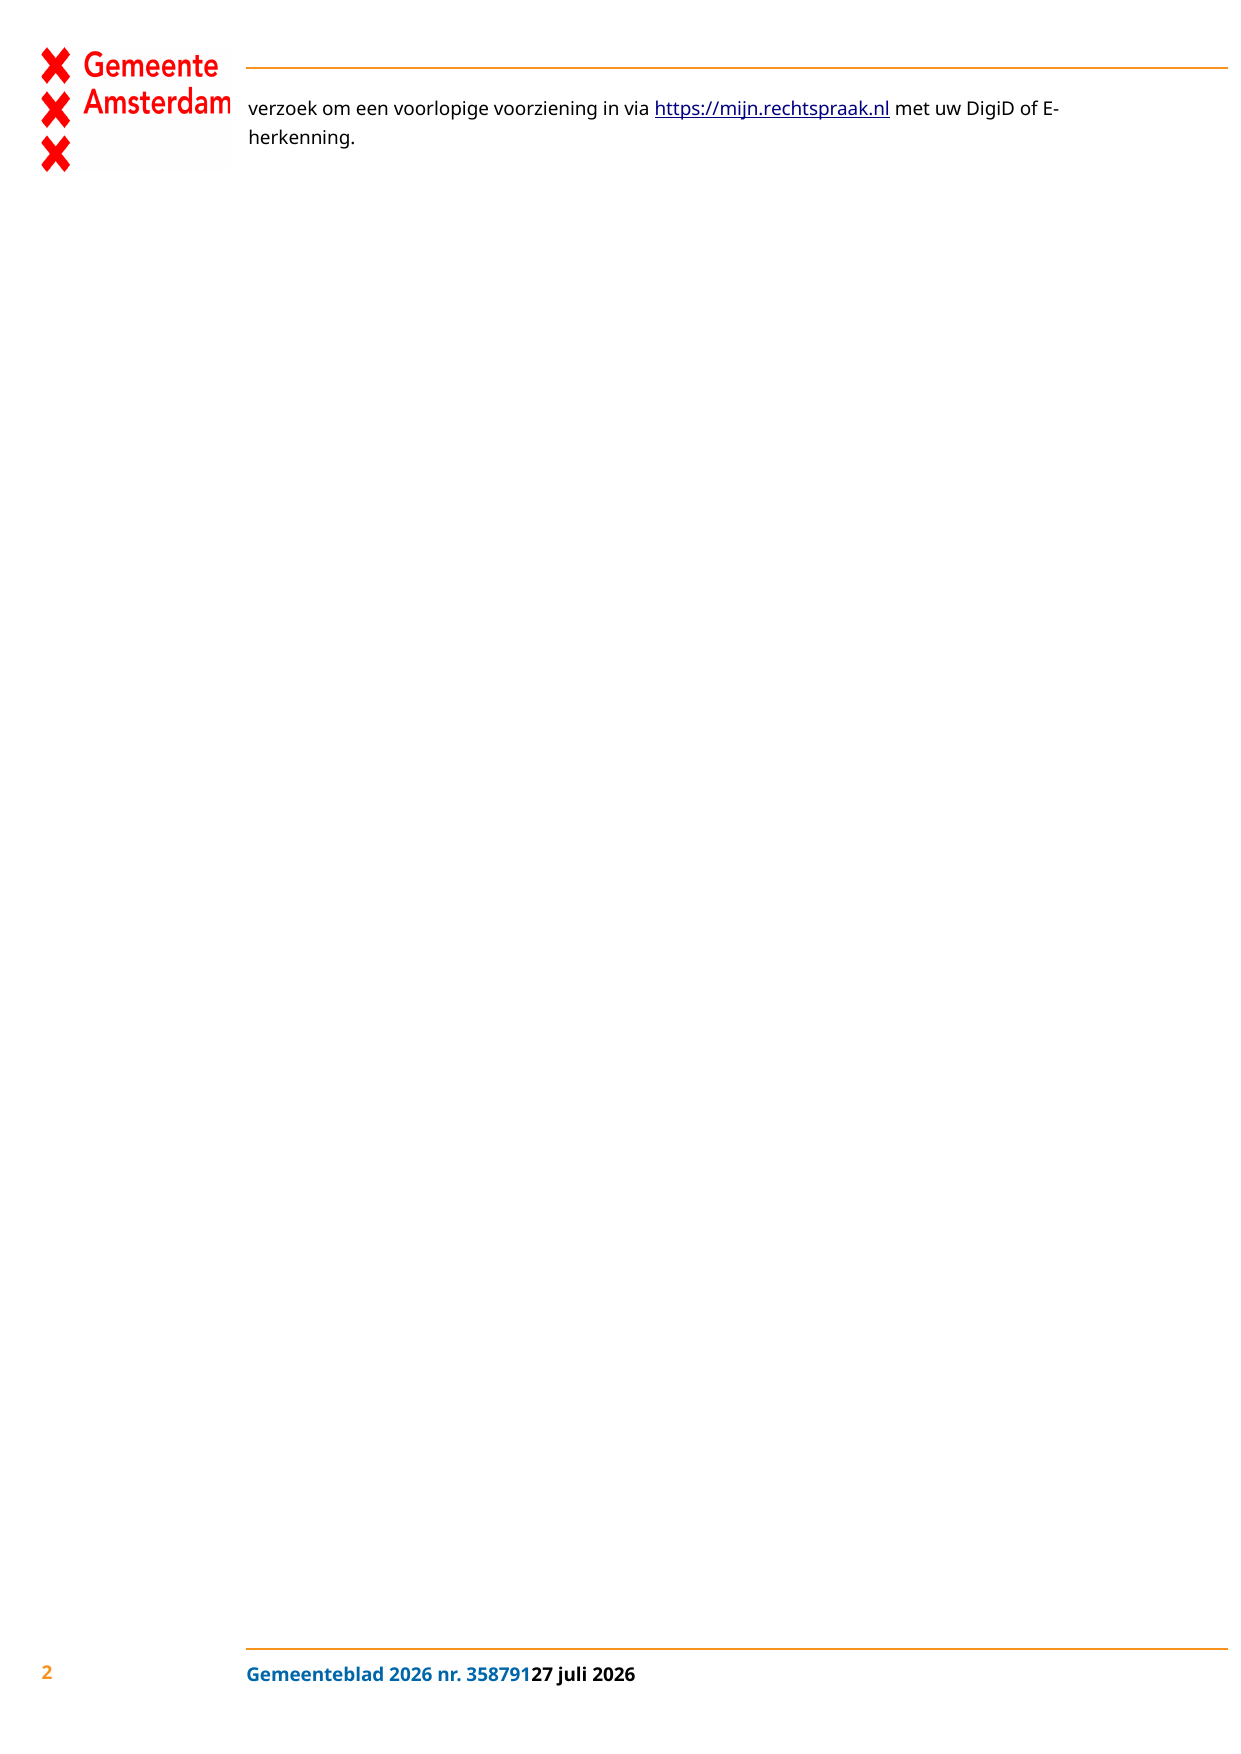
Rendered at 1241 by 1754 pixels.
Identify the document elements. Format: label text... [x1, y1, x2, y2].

text verzoek om een voorlopige voorziening in via https://mijn.rechtspraak.nl met uw DigiD of E-herkenning. [248, 95, 1152, 150]
picture [41, 47, 231, 172]
